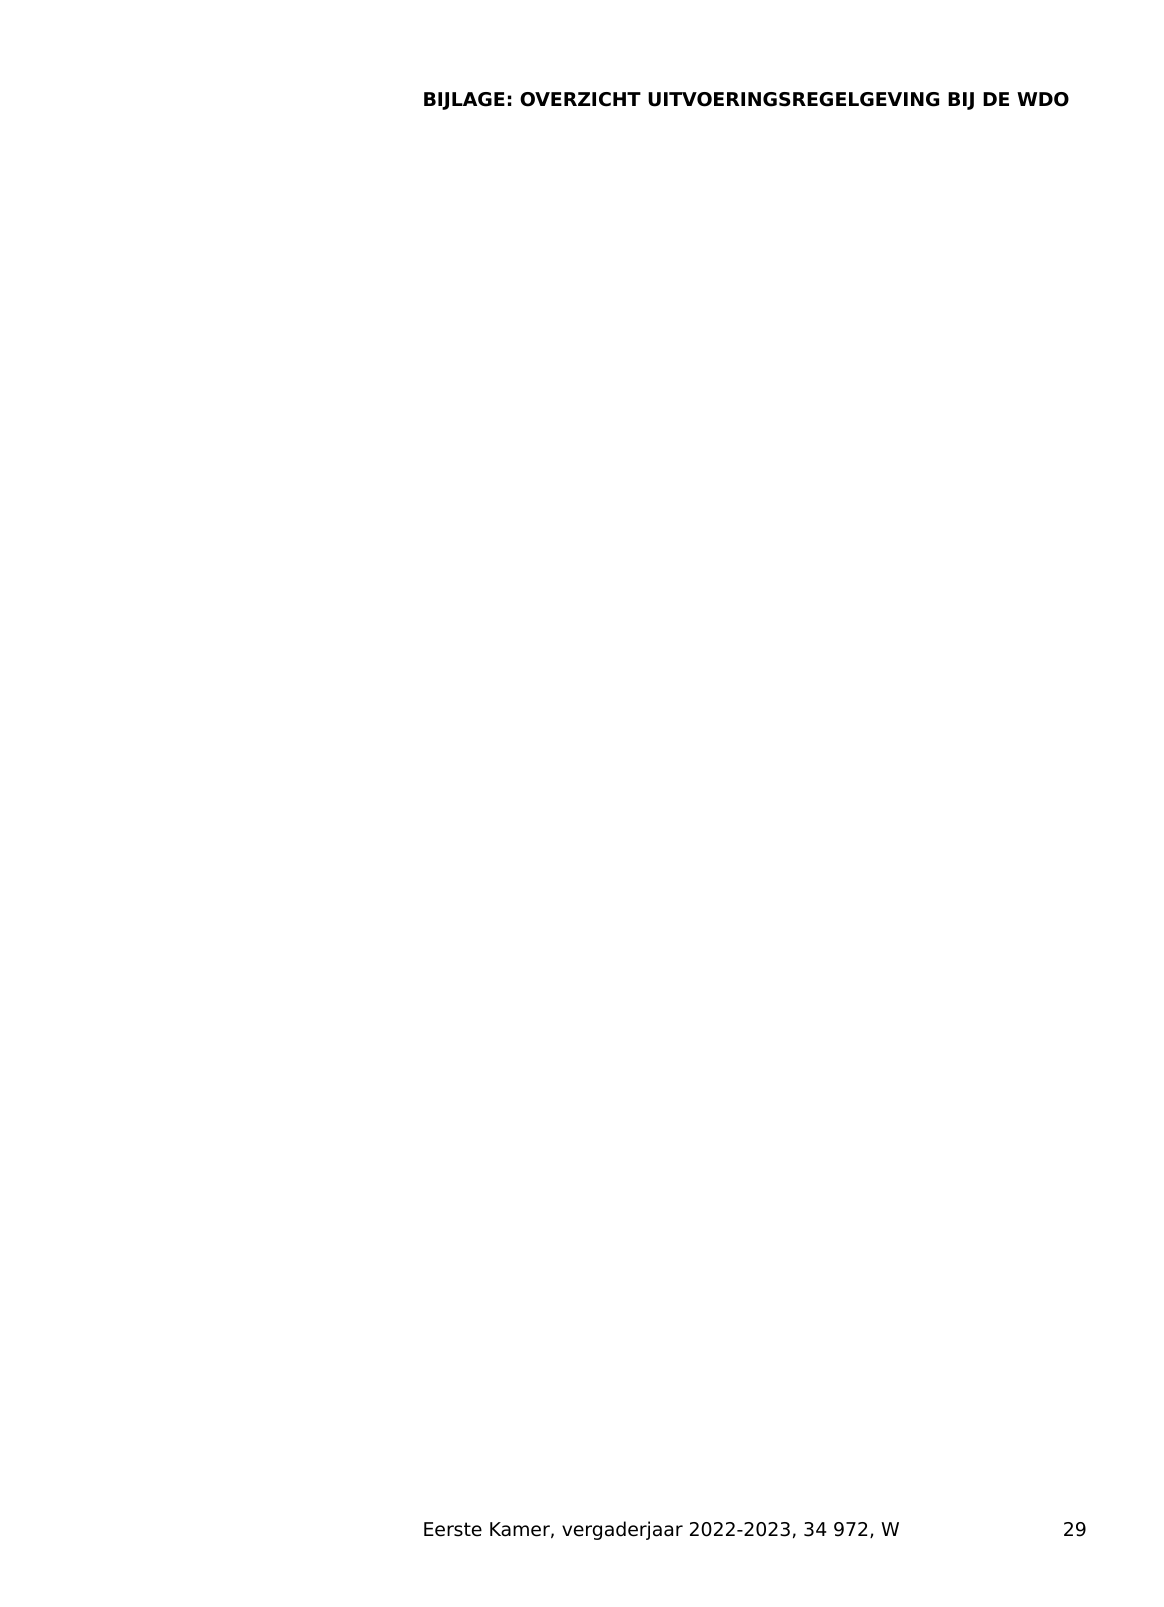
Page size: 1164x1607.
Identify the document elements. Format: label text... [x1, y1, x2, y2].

subtitle BIJLAGE: OVERZICHT UITVOERINGSREGELGEVING BIJ DE WDO [77, 89, 1087, 111]
